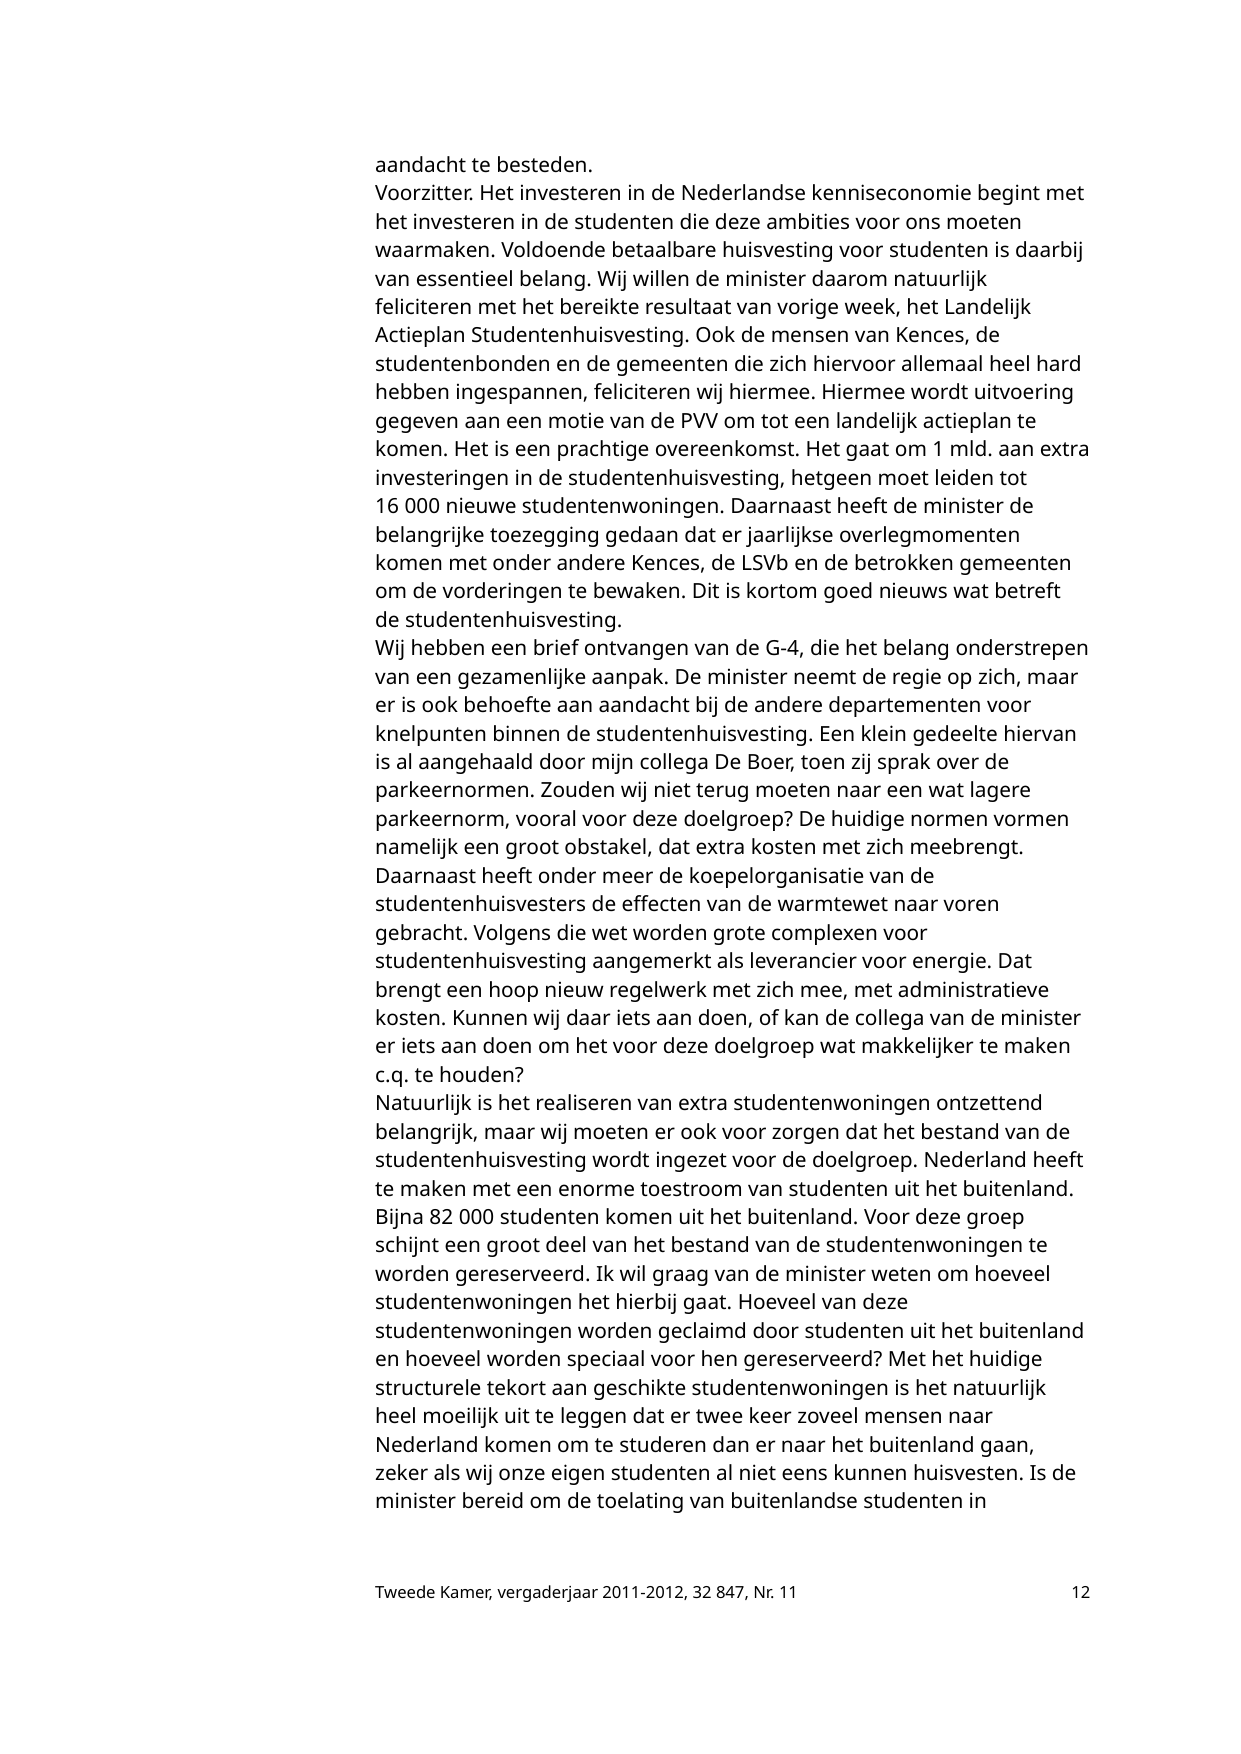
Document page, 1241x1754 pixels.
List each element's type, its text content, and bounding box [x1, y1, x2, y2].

text Voorzitter. Het investeren in de Nederlandse kenniseconomie begint met het investeren in de studenten die deze ambities voor ons moeten waarmaken. Voldoende betaalbare huisvesting voor studenten is daarbij van essentieel belang. Wij willen de minister daarom natuurlijk feliciteren met het bereikte resultaat van vorige week, het Landelijk Actieplan Studentenhuisvesting. Ook de mensen van Kences, de studentenbonden en de gemeenten die zich hiervoor allemaal heel hard hebben ingespannen, feliciteren wij hiermee. Hiermee wordt uitvoering gegeven aan een motie van de PVV om tot een landelijk actieplan te komen. Het is een prachtige overeenkomst. Het gaat om 1 mld. aan extra investeringen in de studentenhuisvesting, hetgeen moet leiden tot 16 000 nieuwe studentenwoningen. Daarnaast heeft de minister de belangrijke toezegging gedaan dat er jaarlijkse overlegmomenten komen met onder andere Kences, de LSVb en de betrokken gemeenten om de vorderingen te bewaken. Dit is kortom goed nieuws wat betreft de studentenhuisvesting. [375, 178, 1090, 633]
text aandacht te besteden. [375, 150, 1090, 178]
text Natuurlijk is het realiseren van extra studentenwoningen ontzettend belangrijk, maar wij moeten er ook voor zorgen dat het bestand van de studentenhuisvesting wordt ingezet voor de doelgroep. Nederland heeft te maken met een enorme toestroom van studenten uit het buitenland. Bijna 82 000 studenten komen uit het buitenland. Voor deze groep schijnt een groot deel van het bestand van de studentenwoningen te worden gereserveerd. Ik wil graag van de minister weten om hoeveel studentenwoningen het hierbij gaat. Hoeveel van deze studentenwoningen worden geclaimd door studenten uit het buitenland en hoeveel worden speciaal voor hen gereserveerd? Met het huidige structurele tekort aan geschikte studentenwoningen is het natuurlijk heel moeilijk uit te leggen dat er twee keer zoveel mensen naar Nederland komen om te studeren dan er naar het buitenland gaan, zeker als wij onze eigen studenten al niet eens kunnen huisvesten. Is de minister bereid om de toelating van buitenlandse studenten in [375, 1088, 1090, 1515]
text Wij hebben een brief ontvangen van de G-4, die het belang onderstrepen van een gezamenlijke aanpak. De minister neemt de regie op zich, maar er is ook behoefte aan aandacht bij de andere departementen voor knelpunten binnen de studentenhuisvesting. Een klein gedeelte hiervan is al aangehaald door mijn collega De Boer, toen zij sprak over de parkeernormen. Zouden wij niet terug moeten naar een wat lagere parkeernorm, vooral voor deze doelgroep? De huidige normen vormen namelijk een groot obstakel, dat extra kosten met zich meebrengt. Daarnaast heeft onder meer de koepelorganisatie van de studentenhuisvesters de effecten van de warmtewet naar voren gebracht. Volgens die wet worden grote complexen voor studentenhuisvesting aangemerkt als leverancier voor energie. Dat brengt een hoop nieuw regelwerk met zich mee, met administratieve kosten. Kunnen wij daar iets aan doen, of kan de collega van de minister er iets aan doen om het voor deze doelgroep wat makkelijker te maken c.q. te houden? [375, 633, 1090, 1088]
